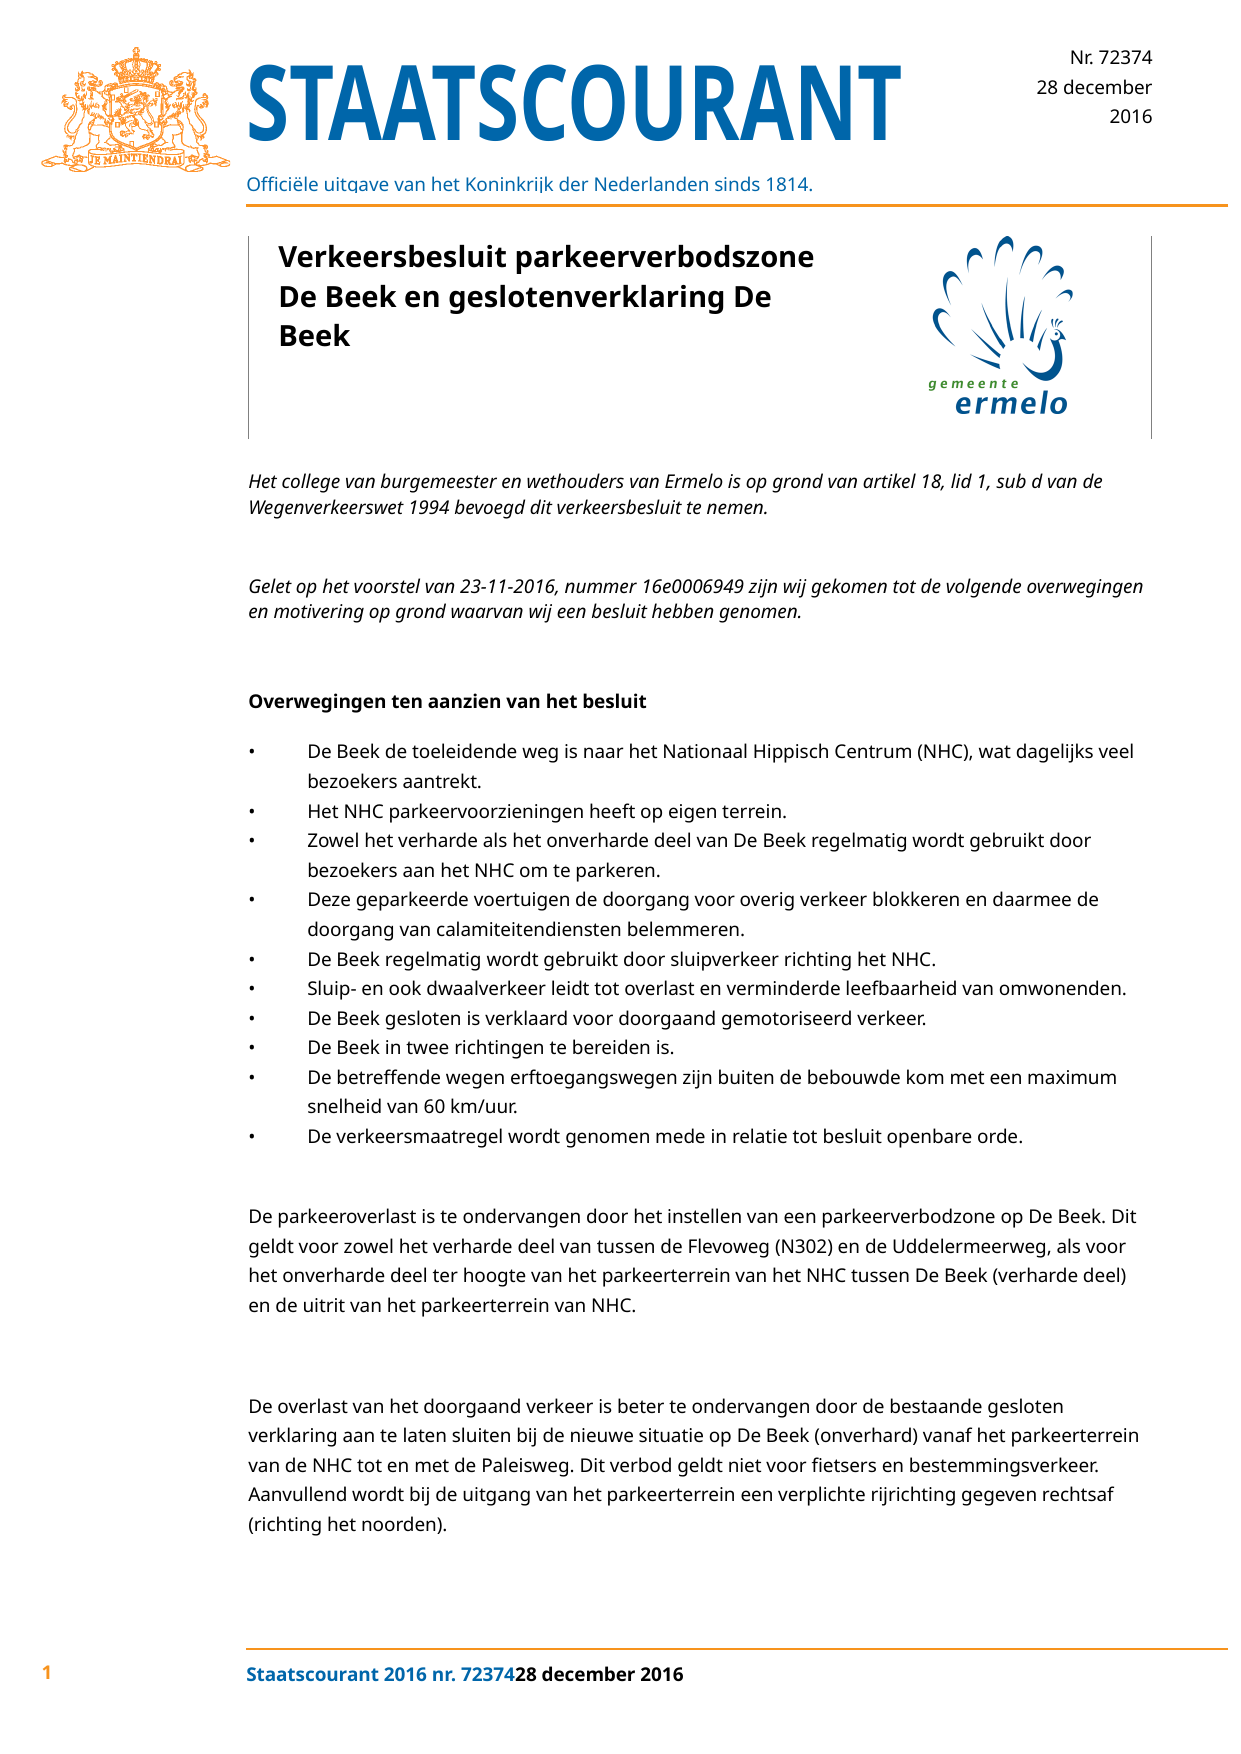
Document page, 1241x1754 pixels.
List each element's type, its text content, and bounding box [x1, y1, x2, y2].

text De parkeeroverlast is te ondervangen door het instellen van een parkeerverbodzone op De Beek. Dit geldt voor zowel het verharde deel van tussen de Flevoweg (N302) en de Uddelermeerweg, als voor het onverharde deel ter hoogte van het parkeerterrein van het NHC tussen De Beek (verharde deel) en de uitrit van het parkeerterrein van NHC. [248, 1203, 1152, 1318]
table_header [1073, 236, 1151, 413]
list De Beek regelmatig wordt gebruikt door sluipverkeer richting het NHC. [248, 946, 1152, 972]
list De Beek in twee richtingen te bereiden is. [248, 1034, 1152, 1060]
list Het NHC parkeervoorzieningen heeft op eigen terrein. [248, 798, 1152, 824]
list De Beek de toeleidende weg is naar het Nationaal Hippisch Centrum (NHC), wat dagelijks veel bezoekers aantrekt. [248, 739, 1152, 794]
table_header [850, 414, 1151, 439]
list Deze geparkeerde voertuigen de doorgang voor overig verkeer blokkeren en daarmee de doorgang van calamiteitendiensten belemmeren. [248, 887, 1152, 942]
list De Beek gesloten is verklaard voor doorgaand gemotoriseerd verkeer. [248, 1005, 1152, 1031]
list Sluip- en ook dwaalverkeer leidt tot overlast en verminderde leefbaarheid van omwonenden. [248, 975, 1152, 1001]
table_header [850, 236, 928, 413]
picture [928, 236, 1073, 414]
text Het college van burgemeester en wethouders van Ermelo is op grond van artikel 18, lid 1, sub d van de Wegenverkeerswet 1994 bevoegd dit verkeersbesluit te nemen. [248, 469, 1152, 520]
text Overwegingen ten aanzien van het besluit [248, 688, 1152, 714]
picture [41, 47, 231, 172]
text Gelet op het voorstel van 23-11-2016, nummer 16e0006949 zijn wij gekomen tot de volgende overwegingen en motivering op grond waarvan wij een besluit hebben genomen. [248, 573, 1152, 624]
list De betreffende wegen erftoegangswegen zijn buiten de bebouwde kom met een maximum snelheid van 60 km/uur. [248, 1064, 1152, 1119]
list De verkeersmaatregel wordt genomen mede in relatie tot besluit openbare orde. [248, 1123, 1152, 1149]
list Zowel het verharde als het onverharde deel van De Beek regelmatig wordt gebruikt door bezoekers aan het NHC om te parkeren. [248, 827, 1152, 883]
table_header Verkeersbesluit parkeerverbodszone De Beek en geslotenverklaring De Beek [249, 236, 850, 439]
text De overlast van het doorgaand verkeer is beter te ondervangen door de bestaande gesloten verklaring aan te laten sluiten bij de nieuwe situatie op De Beek (onverhard) vanaf het parkeerterrein van de NHC tot en met de Paleisweg. Dit verbod geldt niet voor fietsers en bestemmingsverkeer. Aanvullend wordt bij de uitgang van het parkeerterrein een verplichte rijrichting gegeven rechtsaf (richting het noorden). [248, 1393, 1152, 1537]
